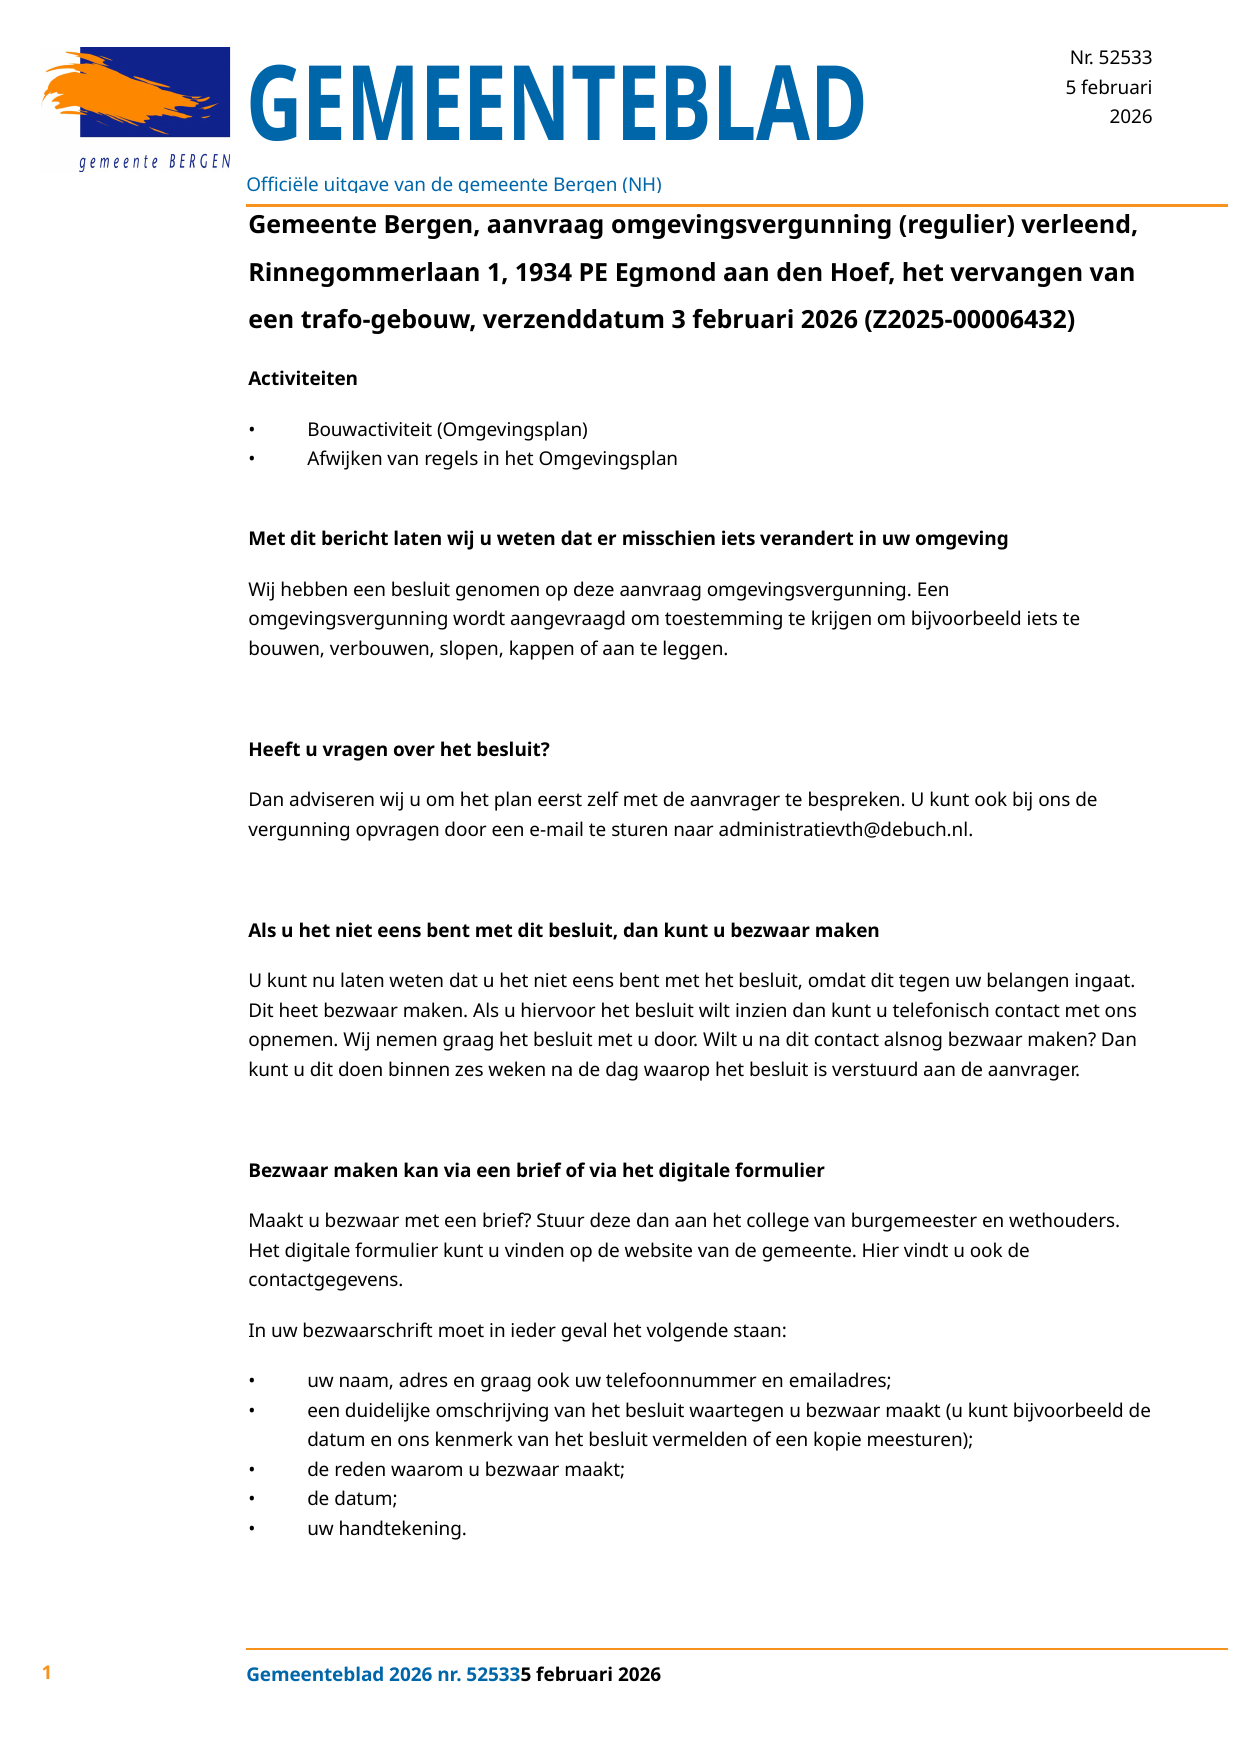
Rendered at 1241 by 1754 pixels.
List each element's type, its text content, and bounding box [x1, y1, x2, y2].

picture [41, 47, 231, 172]
list de datum; [248, 1486, 1152, 1511]
text Dan adviseren wij u om het plan eerst zelf met de aanvrager te bespreken. U kunt ook bij ons de vergunning opvragen door een e-mail te sturen naar administratievth@debuch.nl. [248, 786, 1152, 842]
text Heeft u vragen over het besluit? [248, 736, 1152, 762]
list uw handtekening. [248, 1515, 1152, 1541]
list Afwijken van regels in het Omgevingsplan [248, 446, 1152, 471]
text U kunt nu laten weten dat u het niet eens bent met het besluit, omdat dit tegen uw belangen ingaat. Dit heet bezwaar maken. Als u hiervoor het besluit wilt inzien dan kunt u telefonisch contact met ons opnemen. Wij nemen graag het besluit met u door. Wilt u na dit contact alsnog bezwaar maken? Dan kunt u dit doen binnen zes weken na de dag waarop het besluit is verstuurd aan de aanvrager. [248, 967, 1152, 1082]
list Bouwactiviteit (Omgevingsplan) [248, 416, 1152, 442]
text Activiteiten [248, 366, 1152, 391]
list uw naam, adres en graag ook uw telefoonnummer en emailadres; [248, 1367, 1152, 1393]
text Gemeente Bergen, aanvraag omgevingsvergunning (regulier) verleend, Rinnegommerlaan 1, 1934 PE Egmond aan den Hoef, het vervangen van een trafo-gebouw, verzenddatum 3 februari 2026 (Z2025-00006432) [248, 207, 1152, 336]
text Wij hebben een besluit genomen op deze aanvraag omgevingsvergunning. Een omgevingsvergunning wordt aangevraagd om toestemming te krijgen om bijvoorbeeld iets te bouwen, verbouwen, slopen, kappen of aan te leggen. [248, 576, 1152, 661]
list een duidelijke omschrijving van het besluit waartegen u bezwaar maakt (u kunt bijvoorbeeld de datum en ons kenmerk van het besluit vermelden of een kopie meesturen); [248, 1397, 1152, 1452]
text Als u het niet eens bent met dit besluit, dan kunt u bezwaar maken [248, 917, 1152, 942]
text Maakt u bezwaar met een brief? Stuur deze dan aan het college van burgemeester en wethouders. Het digitale formulier kunt u vinden op de website van de gemeente. Hier vindt u ook de contactgegevens. [248, 1207, 1152, 1292]
text Met dit bericht laten wij u weten dat er misschien iets verandert in uw omgeving [248, 526, 1152, 551]
text In uw bezwaarschrift moet in ieder geval het volgende staan: [248, 1317, 1152, 1342]
text Bezwaar maken kan via een brief of via het digitale formulier [248, 1157, 1152, 1182]
list de reden waarom u bezwaar maakt; [248, 1456, 1152, 1482]
